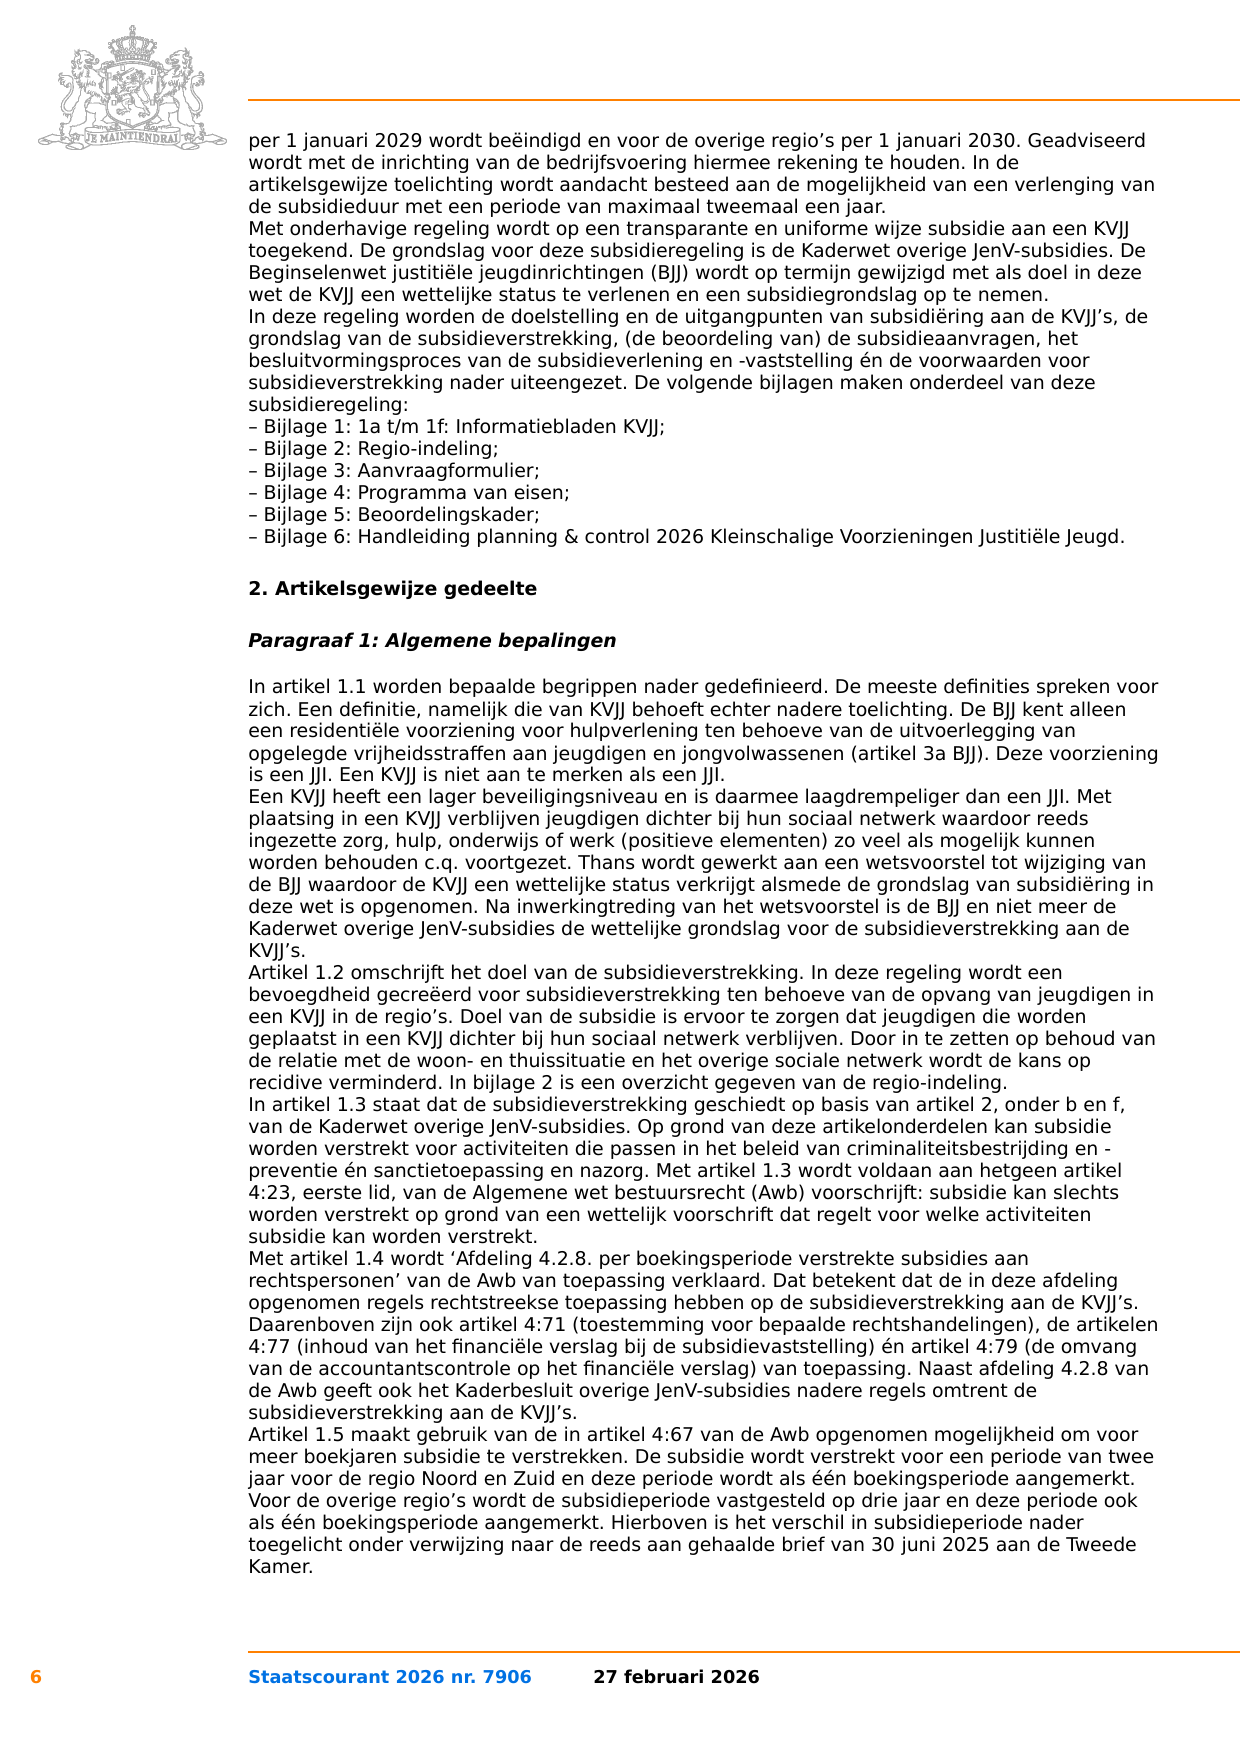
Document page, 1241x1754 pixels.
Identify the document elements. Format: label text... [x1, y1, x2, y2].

text Artikel 1.2 omschrijft het doel van de subsidieverstrekking. In deze regeling wordt een bevoegdheid gecreëerd voor subsidieverstrekking ten behoeve van de opvang van jeugdigen in een KVJJ in de regio’s. Doel van de subsidie is ervoor te zorgen dat jeugdigen die worden geplaatst in een KVJJ dichter bij hun sociaal netwerk verblijven. Door in te zetten op behoud van de relatie met de woon- en thuissituatie en het overige sociale netwerk wordt de kans op recidive verminderd. In bijlage 2 is een overzicht gegeven van de regio-indeling. [248, 962, 1163, 1094]
text Artikel 1.5 maakt gebruik van de in artikel 4:67 van de Awb opgenomen mogelijkheid om voor meer boekjaren subsidie te verstrekken. De subsidie wordt verstrekt voor een periode van twee jaar voor de regio Noord en Zuid en deze periode wordt als één boekingsperiode aangemerkt. Voor de overige regio’s wordt de subsidieperiode vastgesteld op drie jaar en deze periode ook als één boekingsperiode aangemerkt. Hierboven is het verschil in subsidieperiode nader toegelicht onder verwijzing naar de reeds aan gehaalde brief van 30 juni 2025 aan de Tweede Kamer. [248, 1424, 1163, 1578]
text – Bijlage 4: Programma van eisen; [248, 482, 1163, 503]
text – Bijlage 1: 1a t/m 1f: Informatiebladen KVJJ; [248, 416, 1163, 438]
text Met onderhavige regeling wordt op een transparante en uniforme wijze subsidie aan een KVJJ toegekend. De grondslag voor deze subsidieregeling is de Kaderwet overige JenV-subsidies. De Beginselenwet justitiële jeugdinrichtingen (BJJ) wordt op termijn gewijzigd met als doel in deze wet de KVJJ een wettelijke status te verlenen en een subsidiegrondslag op te nemen. [248, 218, 1163, 306]
text Met artikel 1.4 wordt ‘Afdeling 4.2.8. per boekingsperiode verstrekte subsidies aan rechtspersonen’ van de Awb van toepassing verklaard. Dat betekent dat de in deze afdeling opgenomen regels rechtstreekse toepassing hebben op de subsidieverstrekking aan de KVJJ’s. Daarenboven zijn ook artikel 4:71 (toestemming voor bepaalde rechtshandelingen), de artikelen 4:77 (inhoud van het financiële verslag bij de subsidievaststelling) én artikel 4:79 (de omvang van de accountantscontrole op het financiële verslag) van toepassing. Naast afdeling 4.2.8 van de Awb geeft ook het Kaderbesluit overige JenV-subsidies nadere regels omtrent de subsidieverstrekking aan de KVJJ’s. [248, 1248, 1163, 1424]
subtitle 2. Artikelsgewijze gedeelte [248, 577, 1163, 599]
text In deze regeling worden de doelstelling en de uitgangpunten van subsidiëring aan de KVJJ’s, de grondslag van de subsidieverstrekking, (de beoordeling van) de subsidieaanvragen, het besluitvormingsproces van de subsidieverlening en -vaststelling én de voorwaarden voor subsidieverstrekking nader uiteengezet. De volgende bijlagen maken onderdeel van deze subsidieregeling: [248, 306, 1163, 416]
text In artikel 1.1 worden bepaalde begrippen nader gedefinieerd. De meeste definities spreken voor zich. Een definitie, namelijk die van KVJJ behoeft echter nadere toelichting. De BJJ kent alleen een residentiële voorziening voor hulpverlening ten behoeve van de uitvoerlegging van opgelegde vrijheidsstraffen aan jeugdigen en jongvolwassenen (artikel 3a BJJ). Deze voorziening is een JJI. Een KVJJ is niet aan te merken als een JJI. [248, 676, 1163, 786]
picture [38, 25, 227, 150]
text In artikel 1.3 staat dat de subsidieverstrekking geschiedt op basis van artikel 2, onder b en f, van de Kaderwet overige JenV-subsidies. Op grond van deze artikelonderdelen kan subsidie worden verstrekt voor activiteiten die passen in het beleid van criminaliteitsbestrijding en -preventie én sanctietoepassing en nazorg. Met artikel 1.3 wordt voldaan aan hetgeen artikel 4:23, eerste lid, van de Algemene wet bestuursrecht (Awb) voorschrijft: subsidie kan slechts worden verstrekt op grond van een wettelijk voorschrift dat regelt voor welke activiteiten subsidie kan worden verstrekt. [248, 1094, 1163, 1248]
text Een KVJJ heeft een lager beveiligingsniveau en is daarmee laagdrempeliger dan een JJI. Met plaatsing in een KVJJ verblijven jeugdigen dichter bij hun sociaal netwerk waardoor reeds ingezette zorg, hulp, onderwijs of werk (positieve elementen) zo veel als mogelijk kunnen worden behouden c.q. voortgezet. Thans wordt gewerkt aan een wetsvoorstel tot wijziging van de BJJ waardoor de KVJJ een wettelijke status verkrijgt alsmede de grondslag van subsidiëring in deze wet is opgenomen. Na inwerkingtreding van het wetsvoorstel is de BJJ en niet meer de Kaderwet overige JenV-subsidies de wettelijke grondslag voor de subsidieverstrekking aan de KVJJ’s. [248, 786, 1163, 962]
subtitle Paragraaf 1: Algemene bepalingen [248, 629, 1163, 651]
text – Bijlage 5: Beoordelingskader; [248, 503, 1163, 526]
text – Bijlage 2: Regio-indeling; [248, 438, 1163, 459]
text – Bijlage 6: Handleiding planning & control 2026 Kleinschalige Voorzieningen Justitiële Jeugd. [248, 526, 1163, 547]
text per 1 januari 2029 wordt beëindigd en voor de overige regio’s per 1 januari 2030. Geadviseerd wordt met de inrichting van de bedrijfsvoering hiermee rekening te houden. In de artikelsgewijze toelichting wordt aandacht besteed aan de mogelijkheid van een verlenging van de subsidieduur met een periode van maximaal tweemaal een jaar. [248, 130, 1163, 218]
text – Bijlage 3: Aanvraagformulier; [248, 459, 1163, 482]
